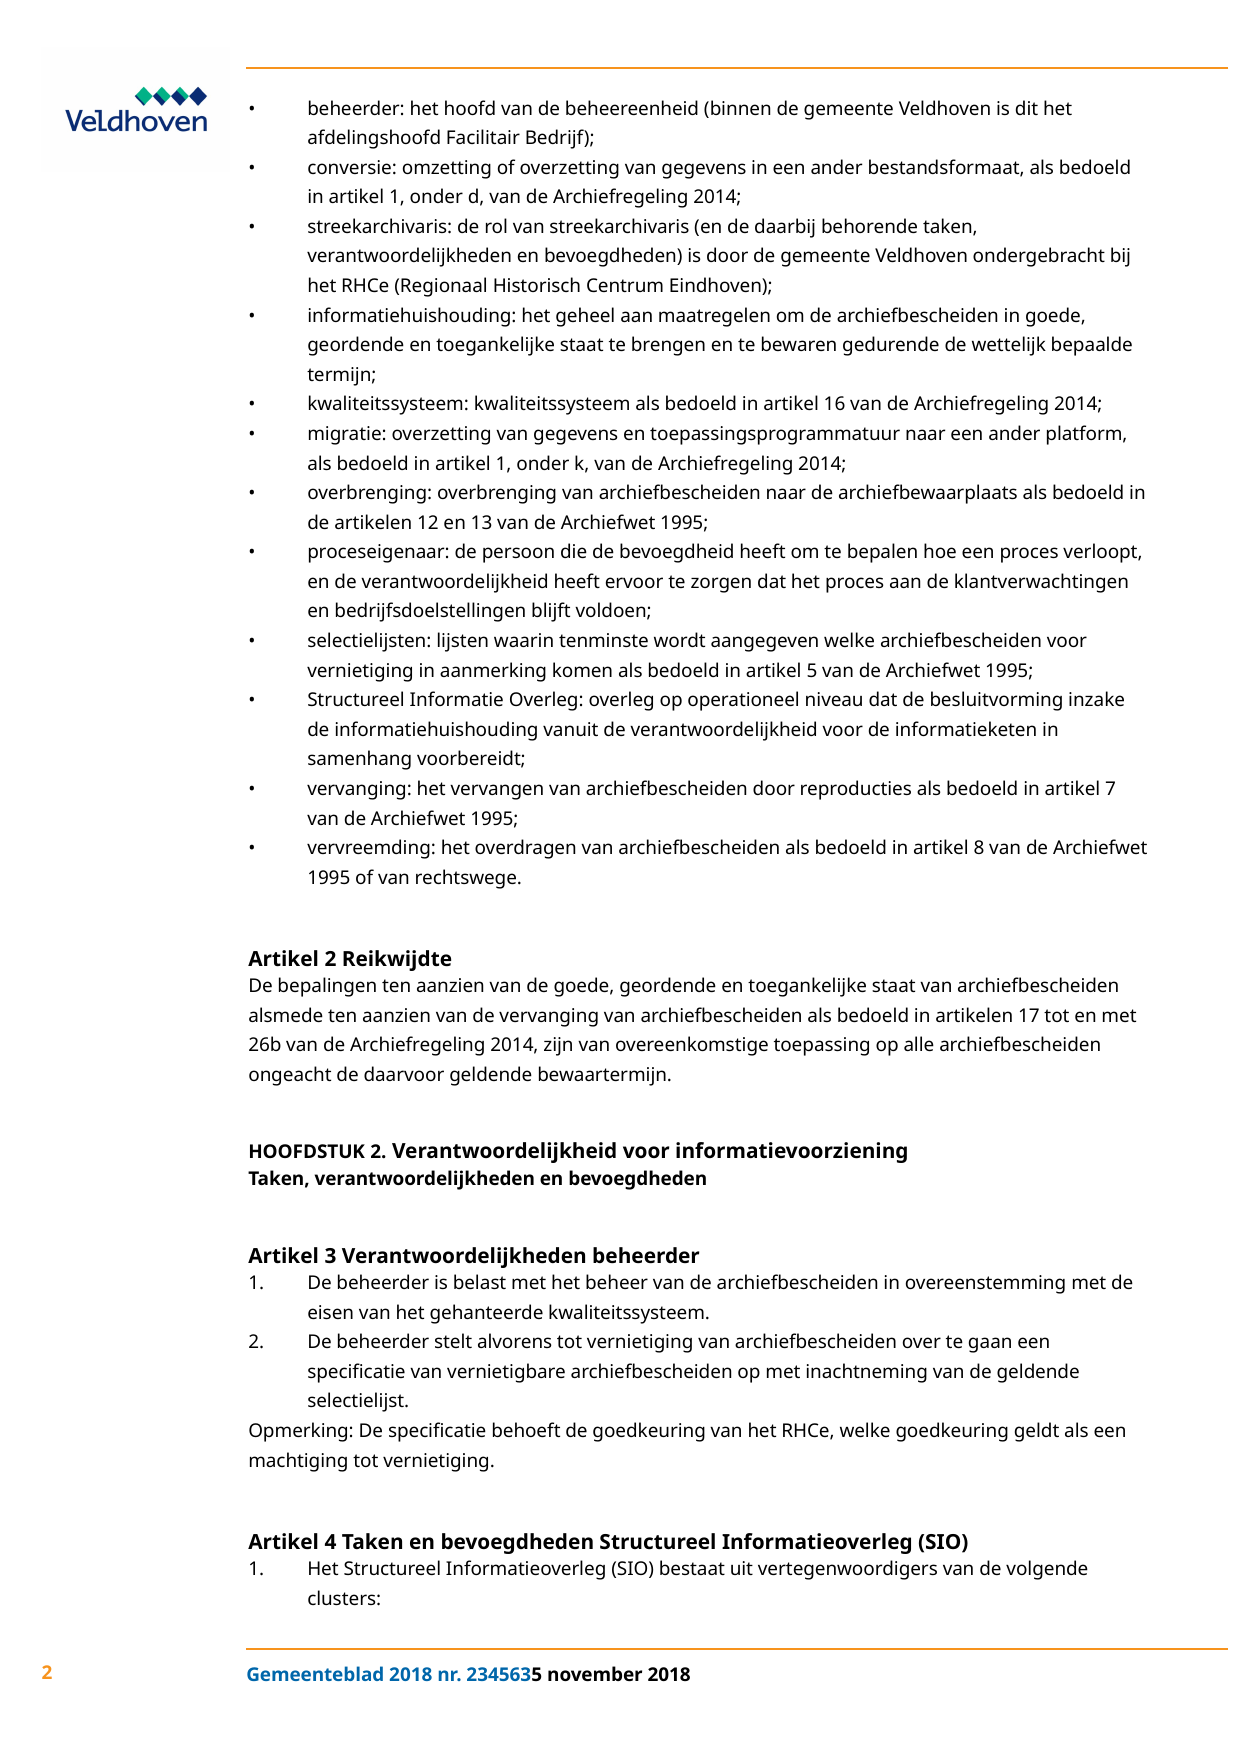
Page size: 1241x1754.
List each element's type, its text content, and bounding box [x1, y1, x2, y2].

list beheerder: het hoofd van de beheereenheid (binnen de gemeente Veldhoven is dit het afdelingshoofd Facilitair Bedrijf); [248, 95, 1152, 150]
list streekarchivaris: de rol van streekarchivaris (en de daarbij behorende taken, verantwoordelijkheden en bevoegdheden) is door de gemeente Veldhoven ondergebracht bij het RHCe (Regionaal Historisch Centrum Eindhoven); [248, 213, 1152, 298]
list migratie: overzetting van gegevens en toepassingsprogrammatuur naar een ander platform, als bedoeld in artikel 1, onder k, van de Archiefregeling 2014; [248, 420, 1152, 476]
list selectielijsten: lijsten waarin tenminste wordt aangegeven welke archiefbescheiden voor vernietiging in aanmerking komen als bedoeld in artikel 5 van de Archiefwet 1995; [248, 627, 1152, 683]
text Artikel 4 Taken en bevoegdheden Structureel Informatieoverleg (SIO) [248, 1527, 1152, 1555]
list Structureel Informatie Overleg: overleg op operationeel niveau dat de besluitvorming inzake de informatiehuishouding vanuit de verantwoordelijkheid voor de informatieketen in samenhang voorbereidt; [248, 686, 1152, 771]
text Artikel 2 Reikwijdte [248, 944, 1152, 972]
list informatiehuishouding: het geheel aan maatregelen om de archiefbescheiden in goede, geordende en toegankelijke staat te brengen en te bewaren gedurende de wettelijk bepaalde termijn; [248, 302, 1152, 387]
text Opmerking: De specificatie behoeft de goedkeuring van het RHCe, welke goedkeuring geldt als een machtiging tot vernietiging. [248, 1417, 1152, 1473]
picture [41, 47, 231, 172]
list vervanging: het vervangen van archiefbescheiden door reproducties als bedoeld in artikel 7 van de Archiefwet 1995; [248, 775, 1152, 831]
list vervreemding: het overdragen van archiefbescheiden als bedoeld in artikel 8 van de Archiefwet 1995 of van rechtswege. [248, 834, 1152, 890]
list conversie: omzetting of overzetting van gegevens in een ander bestandsformaat, als bedoeld in artikel 1, onder d, van de Archiefregeling 2014; [248, 154, 1152, 209]
text Artikel 3 Verantwoordelijkheden beheerder [248, 1241, 1152, 1269]
list overbrenging: overbrenging van archiefbescheiden naar de archiefbewaarplaats als bedoeld in de artikelen 12 en 13 van de Archiefwet 1995; [248, 479, 1152, 535]
list Het Structureel Informatieoverleg (SIO) bestaat uit vertegenwoordigers van de volgende clusters: [248, 1555, 1152, 1611]
list De beheerder is belast met het beheer van de archiefbescheiden in overeenstemming met de eisen van het gehanteerde kwaliteitssysteem. [248, 1269, 1152, 1325]
text HOOFDSTUK 2. Verantwoordelijkheid voor informatievoorziening [248, 1136, 1152, 1165]
list kwaliteitssysteem: kwaliteitssysteem als bedoeld in artikel 16 van de Archiefregeling 2014; [248, 391, 1152, 416]
text De bepalingen ten aanzien van de goede, geordende en toegankelijke staat van archiefbescheiden alsmede ten aanzien van de vervanging van archiefbescheiden als bedoeld in artikelen 17 tot en met 26b van de Archiefregeling 2014, zijn van overeenkomstige toepassing op alle archiefbescheiden ongeacht de daarvoor geldende bewaartermijn. [248, 972, 1152, 1087]
text Taken, verantwoordelijkheden en bevoegdheden [248, 1165, 1152, 1191]
list De beheerder stelt alvorens tot vernietiging van archiefbescheiden over te gaan een specificatie van vernietigbare archiefbescheiden op met inachtneming van de geldende selectielijst. [248, 1328, 1152, 1413]
list proceseigenaar: de persoon die de bevoegdheid heeft om te bepalen hoe een proces verloopt, en de verantwoordelijkheid heeft ervoor te zorgen dat het proces aan de klantverwachtingen en bedrijfsdoelstellingen blijft voldoen; [248, 538, 1152, 623]
